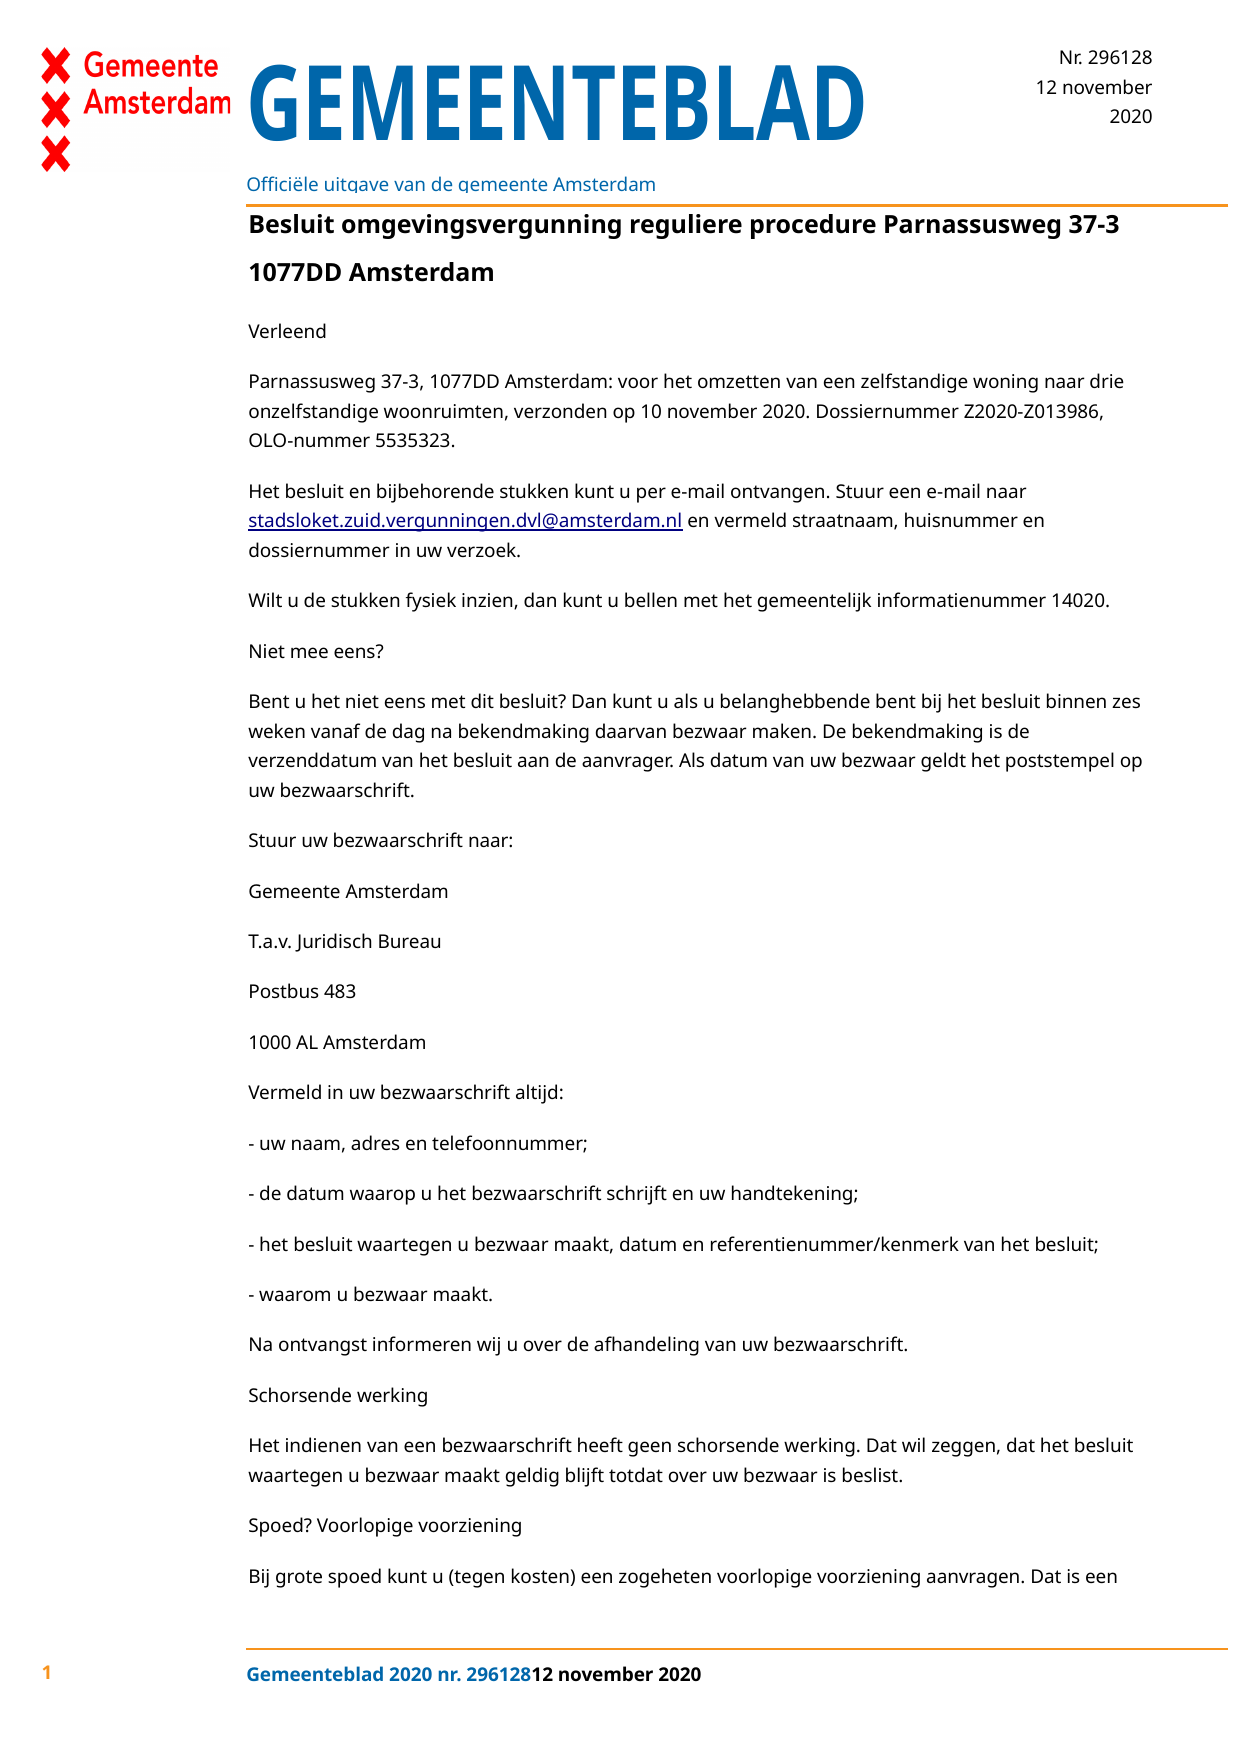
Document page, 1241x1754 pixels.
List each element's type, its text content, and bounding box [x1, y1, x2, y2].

text Niet mee eens? [248, 638, 1152, 664]
text Na ontvangst informeren wij u over de afhandeling van uw bezwaarschrift. [248, 1332, 1152, 1357]
text - waarom u bezwaar maakt. [248, 1281, 1152, 1307]
text Stuur uw bezwaarschrift naar: [248, 827, 1152, 853]
text Spoed? Voorlopige voorziening [248, 1512, 1152, 1538]
text Het besluit en bijbehorende stukken kunt u per e-mail ontvangen. Stuur een e-mail naar stadsloket.zuid.vergunningen.dvl@amsterdam.nl en vermeld straatnaam, huisnummer en dossiernummer in uw verzoek. [248, 478, 1152, 563]
text Besluit omgevingsvergunning reguliere procedure Parnassusweg 37-3 1077DD Amsterdam [248, 207, 1152, 288]
text T.a.v. Juridisch Bureau [248, 928, 1152, 954]
text Bent u het niet eens met dit besluit? Dan kunt u als u belanghebbende bent bij het besluit binnen zes weken vanaf de dag na bekendmaking daarvan bezwaar maken. De bekendmaking is de verzenddatum van het besluit aan de aanvrager. Als datum van uw bezwaar geldt het poststempel op uw bezwaarschrift. [248, 688, 1152, 803]
text - de datum waarop u het bezwaarschrift schrijft en uw handtekening; [248, 1180, 1152, 1206]
text Het indienen van een bezwaarschrift heeft geen schorsende werking. Dat wil zeggen, dat het besluit waartegen u bezwaar maakt geldig blijft totdat over uw bezwaar is beslist. [248, 1432, 1152, 1488]
text Parnassusweg 37-3, 1077DD Amsterdam: voor het omzetten van een zelfstandige woning naar drie onzelfstandige woonruimten, verzonden op 10 november 2020. Dossiernummer Z2020-Z013986, OLO-nummer 5535323. [248, 368, 1152, 453]
text Wilt u de stukken fysiek inzien, dan kunt u bellen met het gemeentelijk informatienummer 14020. [248, 587, 1152, 613]
picture [41, 47, 231, 172]
text Schorsende werking [248, 1382, 1152, 1408]
text - uw naam, adres en telefoonnummer; [248, 1130, 1152, 1156]
text - het besluit waartegen u bezwaar maakt, datum en referentienummer/kenmerk van het besluit; [248, 1231, 1152, 1257]
text Gemeente Amsterdam [248, 878, 1152, 904]
text Bij grote spoed kunt u (tegen kosten) een zogeheten voorlopige voorziening aanvragen. Dat is een [248, 1563, 1152, 1589]
text Verleend [248, 318, 1152, 344]
text Postbus 483 [248, 979, 1152, 1004]
text 1000 AL Amsterdam [248, 1029, 1152, 1055]
text Vermeld in uw bezwaarschrift altijd: [248, 1079, 1152, 1105]
